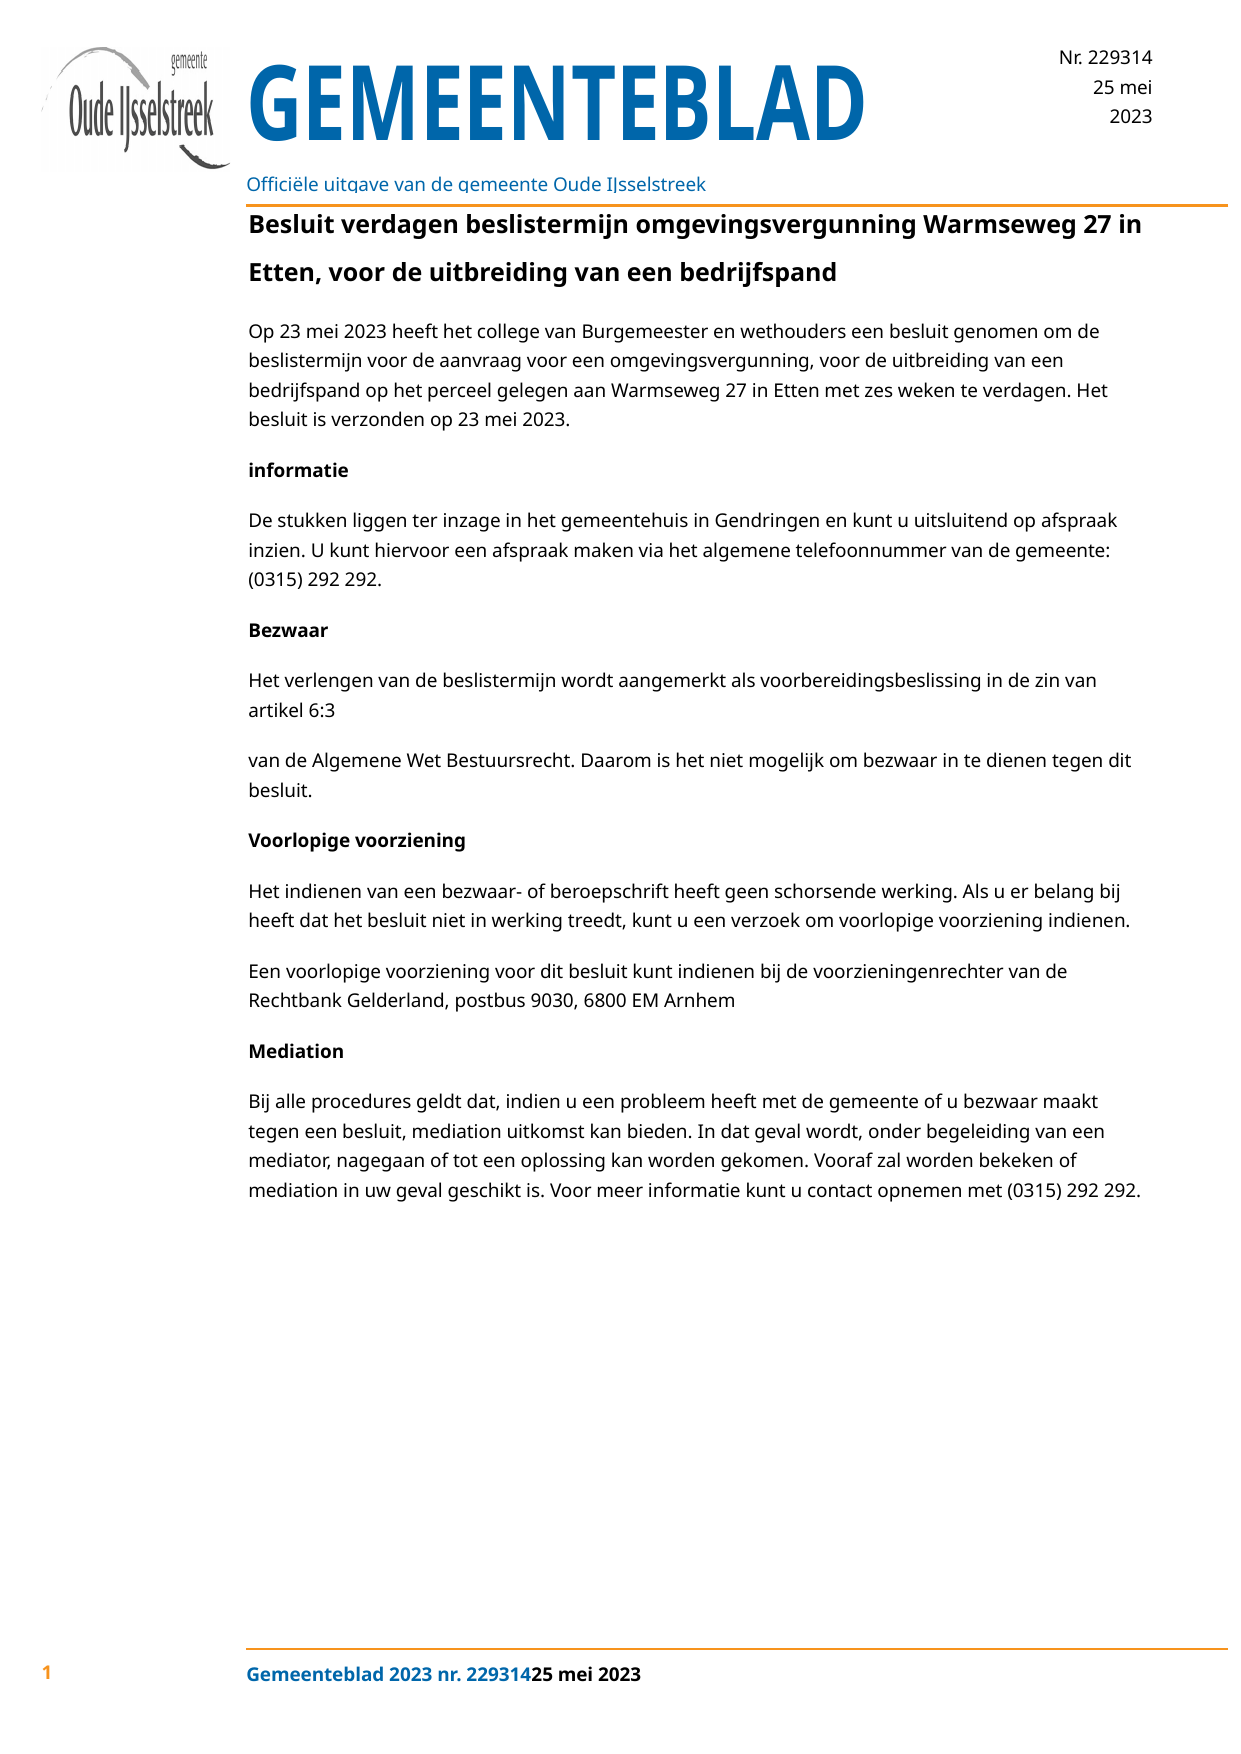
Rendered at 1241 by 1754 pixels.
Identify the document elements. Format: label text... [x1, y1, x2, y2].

picture [41, 47, 231, 172]
text Het indienen van een bezwaar- of beroepschrift heeft geen schorsende werking. Als u er belang bij heeft dat het besluit niet in werking treedt, kunt u een verzoek om voorlopige voorziening indienen. [248, 878, 1152, 933]
text Besluit verdagen beslistermijn omgevingsvergunning Warmseweg 27 in Etten, voor de uitbreiding van een bedrijfspand [248, 207, 1152, 288]
text Bij alle procedures geldt dat, indien u een probleem heeft met de gemeente of u bezwaar maakt tegen een besluit, mediation uitkomst kan bieden. In dat geval wordt, onder begeleiding van een mediator, nagegaan of tot een oplossing kan worden gekomen. Vooraf zal worden bekeken of mediation in uw geval geschikt is. Voor meer informatie kunt u contact opnemen met (0315) 292 292. [248, 1088, 1152, 1203]
text Op 23 mei 2023 heeft het college van Burgemeester en wethouders een besluit genomen om de beslistermijn voor de aanvraag voor een omgevingsvergunning, voor de uitbreiding van een bedrijfspand op het perceel gelegen aan Warmseweg 27 in Etten met zes weken te verdagen. Het besluit is verzonden op 23 mei 2023. [248, 318, 1152, 432]
text Een voorlopige voorziening voor dit besluit kunt indienen bij de voorzieningenrechter van de Rechtbank Gelderland, postbus 9030, 6800 EM Arnhem [248, 958, 1152, 1013]
text Het verlengen van de beslistermijn wordt aangemerkt als voorbereidingsbeslissing in de zin van artikel 6:3 [248, 667, 1152, 723]
text Mediation [248, 1038, 1152, 1064]
text Bezwaar [248, 617, 1152, 643]
text De stukken liggen ter inzage in het gemeentehuis in Gendringen en kunt u uitsluitend op afspraak inzien. U kunt hiervoor een afspraak maken via het algemene telefoonnummer van de gemeente: (0315) 292 292. [248, 507, 1152, 592]
text Voorlopige voorziening [248, 827, 1152, 853]
text van de Algemene Wet Bestuursrecht. Daarom is het niet mogelijk om bezwaar in te dienen tegen dit besluit. [248, 747, 1152, 803]
text informatie [248, 457, 1152, 483]
